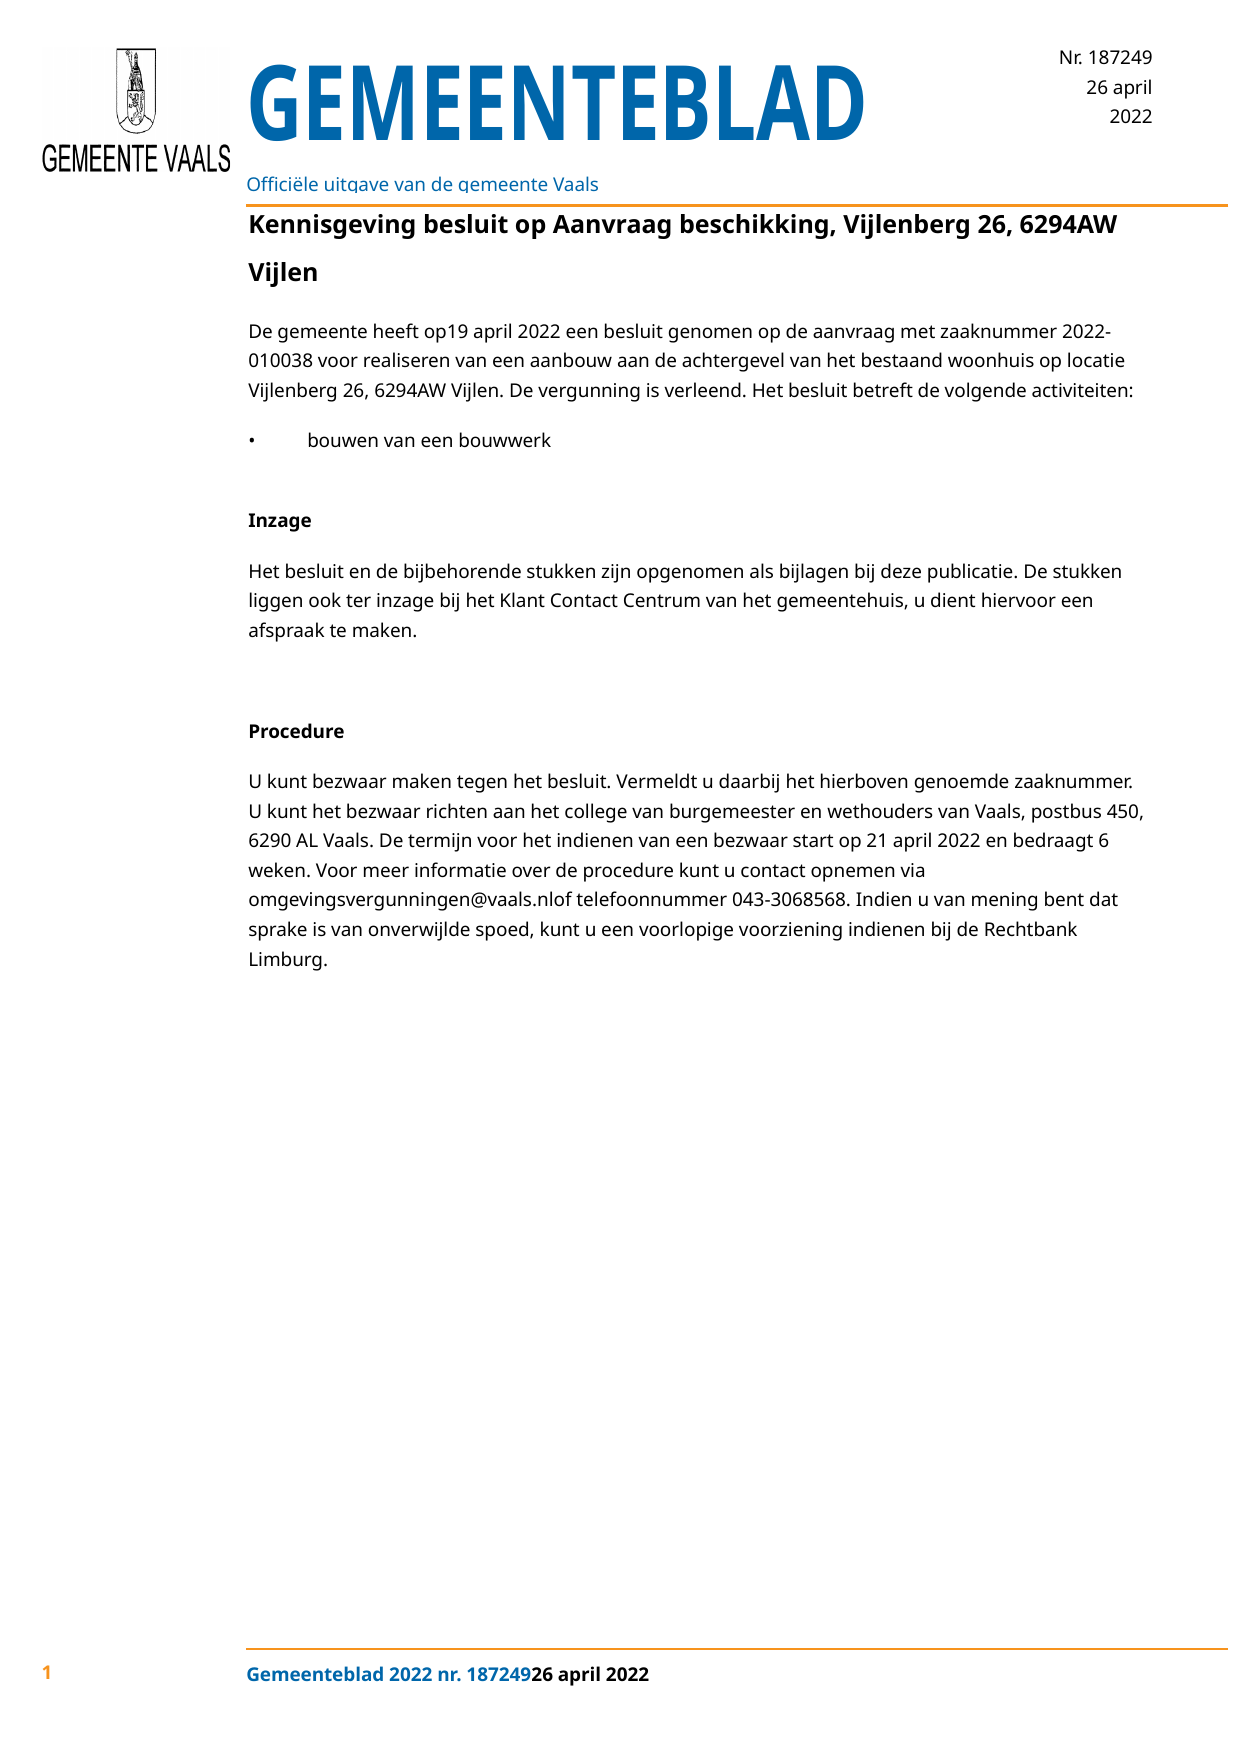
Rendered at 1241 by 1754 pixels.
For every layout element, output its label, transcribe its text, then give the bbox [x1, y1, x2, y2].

text Het besluit en de bijbehorende stukken zijn opgenomen als bijlagen bij deze publicatie. De stukken liggen ook ter inzage bij het Klant Contact Centrum van het gemeentehuis, u dient hiervoor een afspraak te maken. [248, 558, 1152, 643]
text Inzage [248, 507, 1152, 533]
text U kunt bezwaar maken tegen het besluit. Vermeldt u daarbij het hierboven genoemde zaaknummer. U kunt het bezwaar richten aan het college van burgemeester en wethouders van Vaals, postbus 450, 6290 AL Vaals. De termijn voor het indienen van een bezwaar start op 21 april 2022 en bedraagt 6 weken. Voor meer informatie over de procedure kunt u contact opnemen via omgevingsvergunningen@vaals.nlof telefoonnummer 043-3068568. Indien u van mening bent dat sprake is van onverwijlde spoed, kunt u een voorlopige voorziening indienen bij de Rechtbank Limburg. [248, 768, 1152, 972]
picture [41, 47, 231, 172]
text De gemeente heeft op19 april 2022 een besluit genomen op de aanvraag met zaaknummer 2022-010038 voor realiseren van een aanbouw aan de achtergevel van het bestaand woonhuis op locatie Vijlenberg 26, 6294AW Vijlen. De vergunning is verleend. Het besluit betreft de volgende activiteiten: [248, 318, 1152, 403]
text Kennisgeving besluit op Aanvraag beschikking, Vijlenberg 26, 6294AW Vijlen [248, 207, 1152, 288]
list bouwen van een bouwwerk [248, 427, 1152, 453]
text Procedure [248, 718, 1152, 744]
